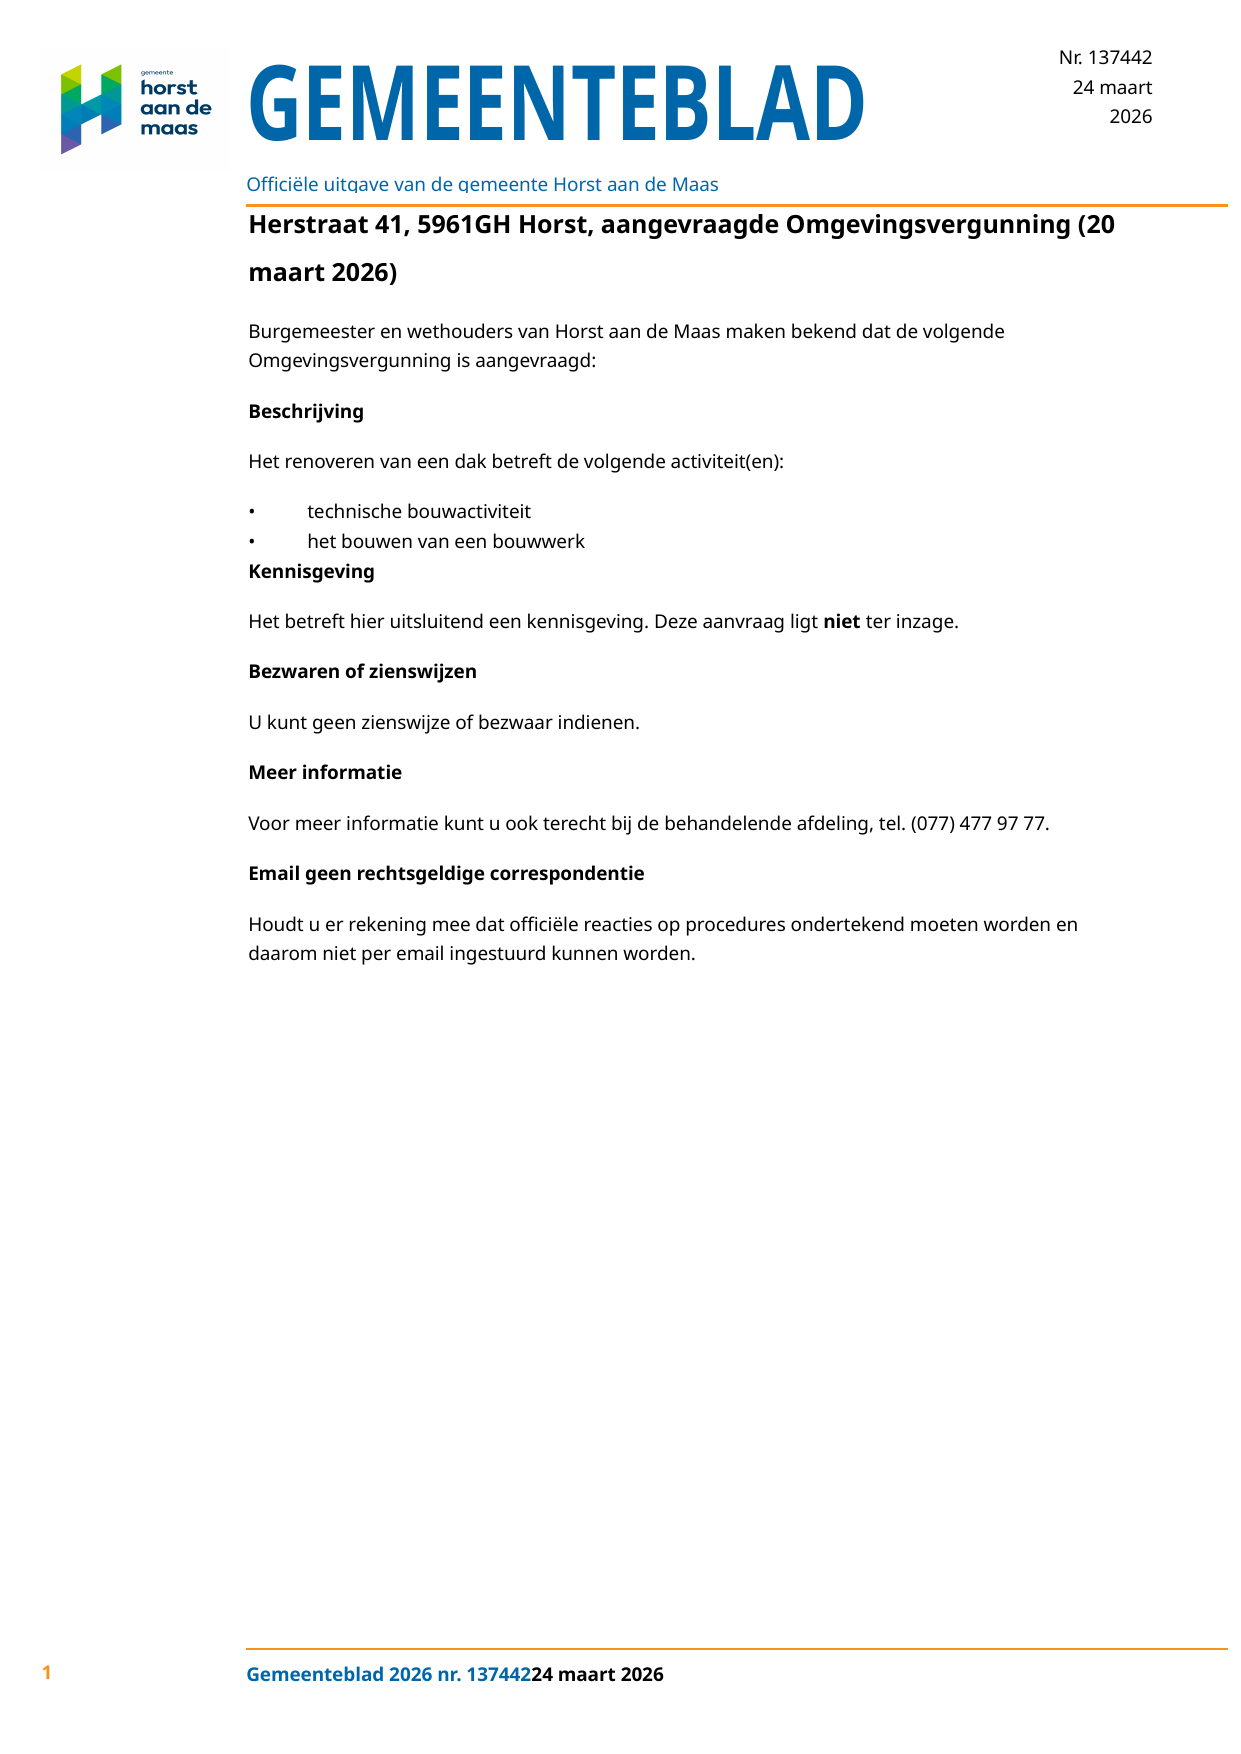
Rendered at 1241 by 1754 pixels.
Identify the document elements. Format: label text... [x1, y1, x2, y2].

text Bezwaren of zienswijzen [248, 659, 1152, 684]
text U kunt geen zienswijze of bezwaar indienen. [248, 709, 1152, 735]
text Herstraat 41, 5961GH Horst, aangevraagde Omgevingsvergunning (20 maart 2026) [248, 207, 1152, 288]
text Beschrijving [248, 398, 1152, 424]
text Voor meer informatie kunt u ook terecht bij de behandelende afdeling, tel. (077) 477 97 77. [248, 810, 1152, 836]
text Houdt u er rekening mee dat officiële reacties op procedures ondertekend moeten worden en daarom niet per email ingestuurd kunnen worden. [248, 911, 1152, 966]
text Het betreft hier uitsluitend een kennisgeving. Deze aanvraag ligt niet ter inzage. [248, 608, 1152, 634]
text Meer informatie [248, 759, 1152, 785]
text Burgemeester en wethouders van Horst aan de Maas maken bekend dat de volgende Omgevingsvergunning is aangevraagd: [248, 318, 1152, 373]
picture [41, 47, 231, 172]
text Kennisgeving [248, 558, 1152, 584]
text Het renoveren van een dak betreft de volgende activiteit(en): [248, 448, 1152, 474]
list technische bouwactiviteit [248, 499, 1152, 524]
list het bouwen van een bouwwerk [248, 528, 1152, 554]
text Email geen rechtsgeldige correspondentie [248, 860, 1152, 886]
